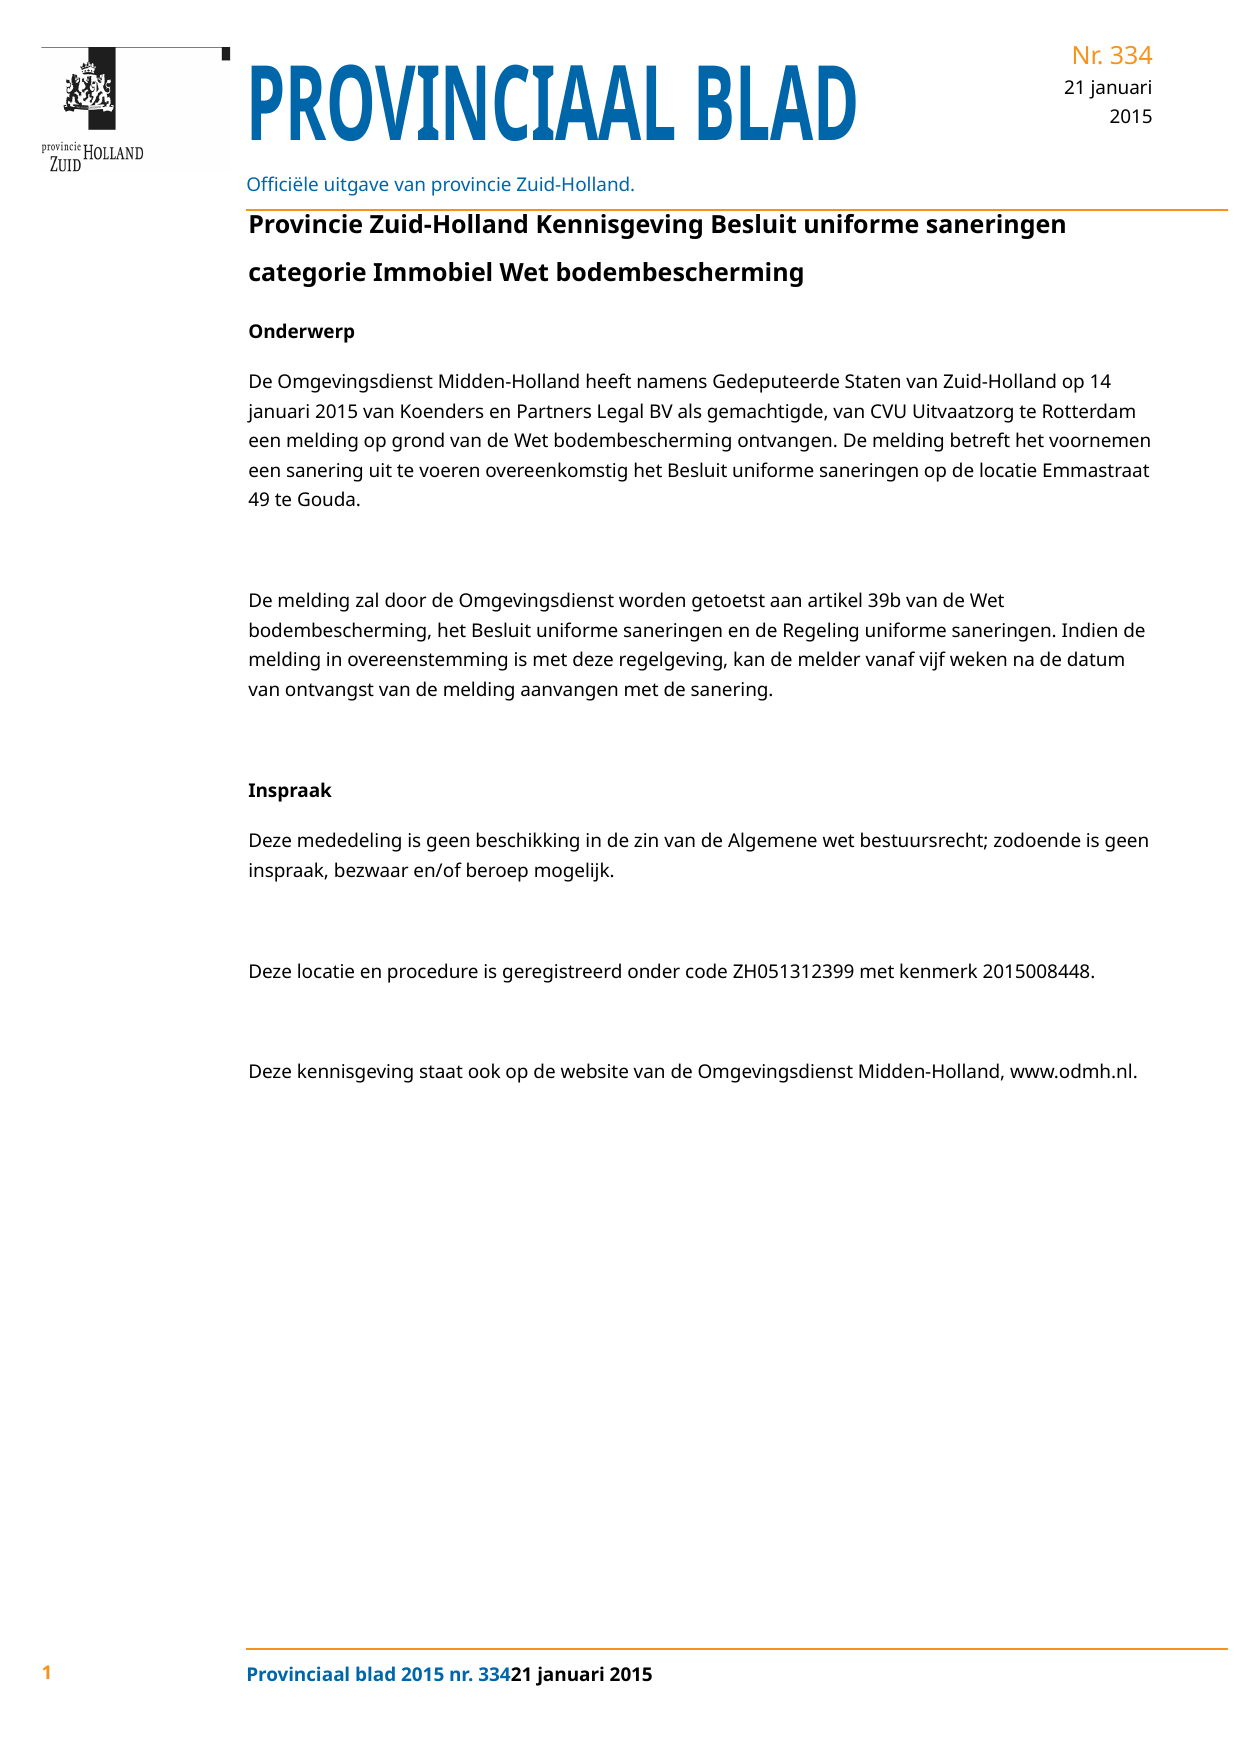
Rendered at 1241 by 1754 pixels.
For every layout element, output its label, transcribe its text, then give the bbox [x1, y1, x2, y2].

text De melding zal door de Omgevingsdienst worden getoetst aan artikel 39b van de Wet bodembescherming, het Besluit uniforme saneringen en de Regeling uniforme saneringen. Indien de melding in overeenstemming is met deze regelgeving, kan de melder vanaf vijf weken na de datum van ontvangst van de melding aanvangen met de sanering. [248, 587, 1152, 702]
picture [41, 47, 231, 172]
text Onderwerp [248, 318, 1152, 344]
text Provincie Zuid-Holland Kennisgeving Besluit uniforme saneringen categorie Immobiel Wet bodembescherming [248, 211, 1152, 288]
text Deze mededeling is geen beschikking in de zin van de Algemene wet bestuursrecht; zodoende is geen inspraak, bezwaar en/of beroep mogelijk. [248, 827, 1152, 883]
text De Omgevingsdienst Midden-Holland heeft namens Gedeputeerde Staten van Zuid-Holland op 14 januari 2015 van Koenders en Partners Legal BV als gemachtigde, van CVU Uitvaatzorg te Rotterdam een melding op grond van de Wet bodembescherming ontvangen. De melding betreft het voornemen een sanering uit te voeren overeenkomstig het Besluit uniforme saneringen op de locatie Emmastraat 49 te Gouda. [248, 368, 1152, 512]
text Inspraak [248, 777, 1152, 803]
text Deze kennisgeving staat ook op de website van de Omgevingsdienst Midden-Holland, www.odmh.nl. [248, 1059, 1152, 1084]
text Deze locatie en procedure is geregistreerd onder code ZH051312399 met kenmerk 2015008448. [248, 958, 1152, 984]
